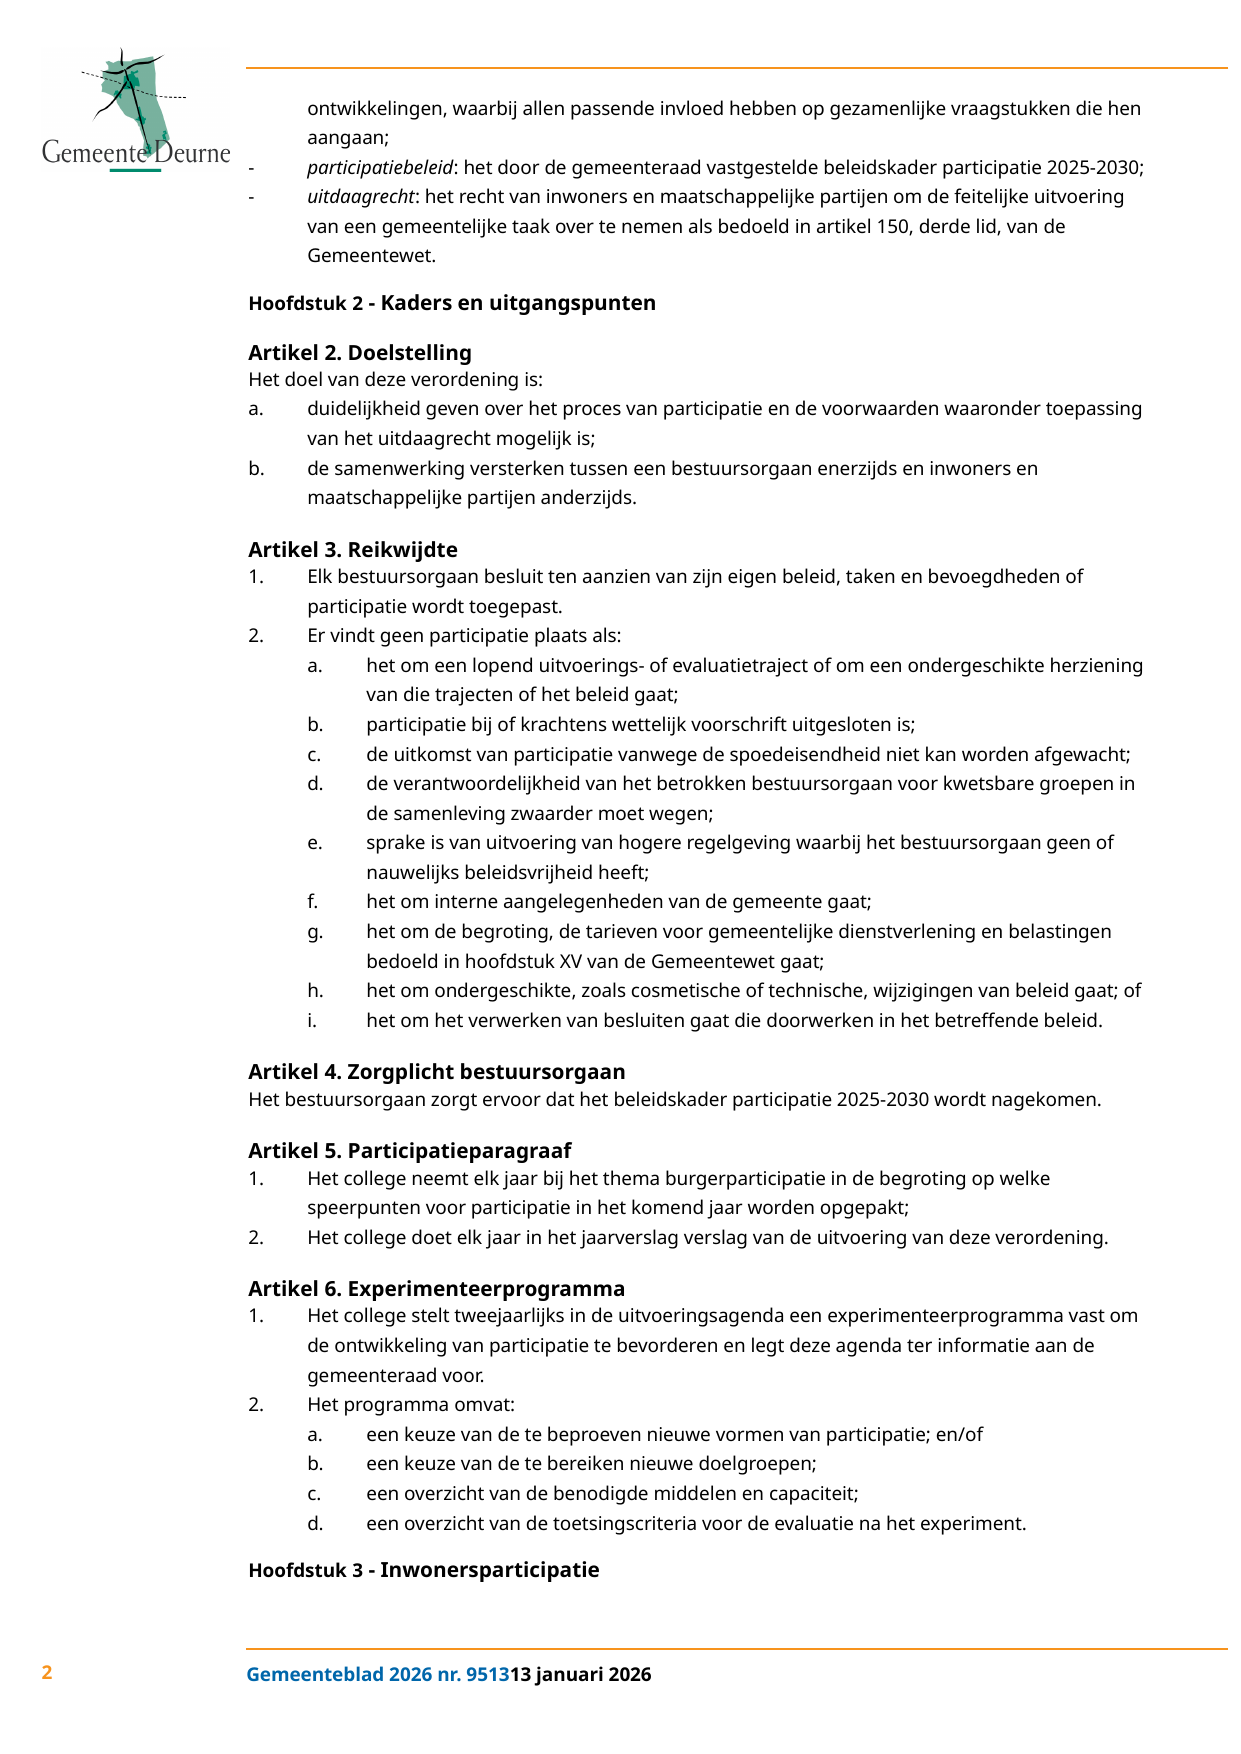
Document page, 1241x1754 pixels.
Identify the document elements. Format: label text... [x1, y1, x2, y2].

list het om de begroting, de tarieven voor gemeentelijke dienstverlening en belastingen bedoeld in hoofdstuk XV van de Gemeentewet gaat; [307, 918, 1152, 973]
list participatiebeleid: het door de gemeenteraad vastgestelde beleidskader participatie 2025-2030; [248, 154, 1152, 180]
list een keuze van de te beproeven nieuwe vormen van participatie; en/of [307, 1421, 1152, 1447]
list duidelijkheid geven over het proces van participatie en de voorwaarden waaronder toepassing van het uitdaagrecht mogelijk is; [248, 396, 1152, 451]
list Het college neemt elk jaar bij het thema burgerparticipatie in de begroting op welke speerpunten voor participatie in het komend jaar worden opgepakt; [248, 1165, 1152, 1220]
list Elk bestuursorgaan besluit ten aanzien van zijn eigen beleid, taken en bevoegdheden of participatie wordt toegepast. [248, 563, 1152, 618]
text Artikel 6. Experimenteerprogramma [248, 1274, 1152, 1303]
list Het college stelt tweejaarlijks in de uitvoeringsagenda een experimenteerprogramma vast om de ontwikkeling van participatie te bevorderen en legt deze agenda ter informatie aan de gemeenteraad voor. [248, 1303, 1152, 1388]
text Het bestuursorgaan zorgt ervoor dat het beleidskader participatie 2025-2030 wordt nagekomen. [248, 1086, 1152, 1112]
list Het programma omvat: [248, 1391, 1152, 1417]
text Artikel 4. Zorgplicht bestuursorgaan [248, 1057, 1152, 1086]
list de samenwerking versterken tussen een bestuursorgaan enerzijds en inwoners en maatschappelijke partijen anderzijds. [248, 455, 1152, 510]
text Artikel 5. Participatieparagraaf [248, 1136, 1152, 1165]
list Het college doet elk jaar in het jaarverslag verslag van de uitvoering van deze verordening. [248, 1224, 1152, 1249]
list participatie bij of krachtens wettelijk voorschrift uitgesloten is; [307, 711, 1152, 737]
list het om interne aangelegenheden van de gemeente gaat; [307, 889, 1152, 914]
list sprake is van uitvoering van hogere regelgeving waarbij het bestuursorgaan geen of nauwelijks beleidsvrijheid heeft; [307, 829, 1152, 885]
list de verantwoordelijkheid van het betrokken bestuursorgaan voor kwetsbare groepen in de samenleving zwaarder moet wegen; [307, 770, 1152, 826]
picture [41, 47, 231, 172]
list een overzicht van de benodigde middelen en capaciteit; [307, 1480, 1152, 1506]
list het om het verwerken van besluiten gaat die doorwerken in het betreffende beleid. [307, 1007, 1152, 1033]
list ontwikkelingen, waarbij allen passende invloed hebben op gezamenlijke vraagstukken die hen aangaan; [248, 95, 1152, 150]
list de uitkomst van participatie vanwege de spoedeisendheid niet kan worden afgewacht; [307, 741, 1152, 766]
list Er vindt geen participatie plaats als: [248, 622, 1152, 648]
list een overzicht van de toetsingscriteria voor de evaluatie na het experiment. [307, 1510, 1152, 1536]
list een keuze van de te bereiken nieuwe doelgroepen; [307, 1451, 1152, 1476]
text Het doel van deze verordening is: [248, 366, 1152, 392]
text Hoofdstuk 3 - Inwonersparticipatie [248, 1555, 1152, 1584]
list het om ondergeschikte, zoals cosmetische of technische, wijzigingen van beleid gaat; of [307, 977, 1152, 1003]
list uitdaagrecht: het recht van inwoners en maatschappelijke partijen om de feitelijke uitvoering van een gemeentelijke taak over te nemen als bedoeld in artikel 150, derde lid, van de Gemeentewet. [248, 183, 1152, 268]
text Hoofdstuk 2 - Kaders en uitgangspunten [248, 288, 1152, 317]
text Artikel 2. Doelstelling [248, 338, 1152, 366]
list het om een lopend uitvoerings- of evaluatietraject of om een ondergeschikte herziening van die trajecten of het beleid gaat; [307, 652, 1152, 707]
text Artikel 3. Reikwijdte [248, 535, 1152, 563]
